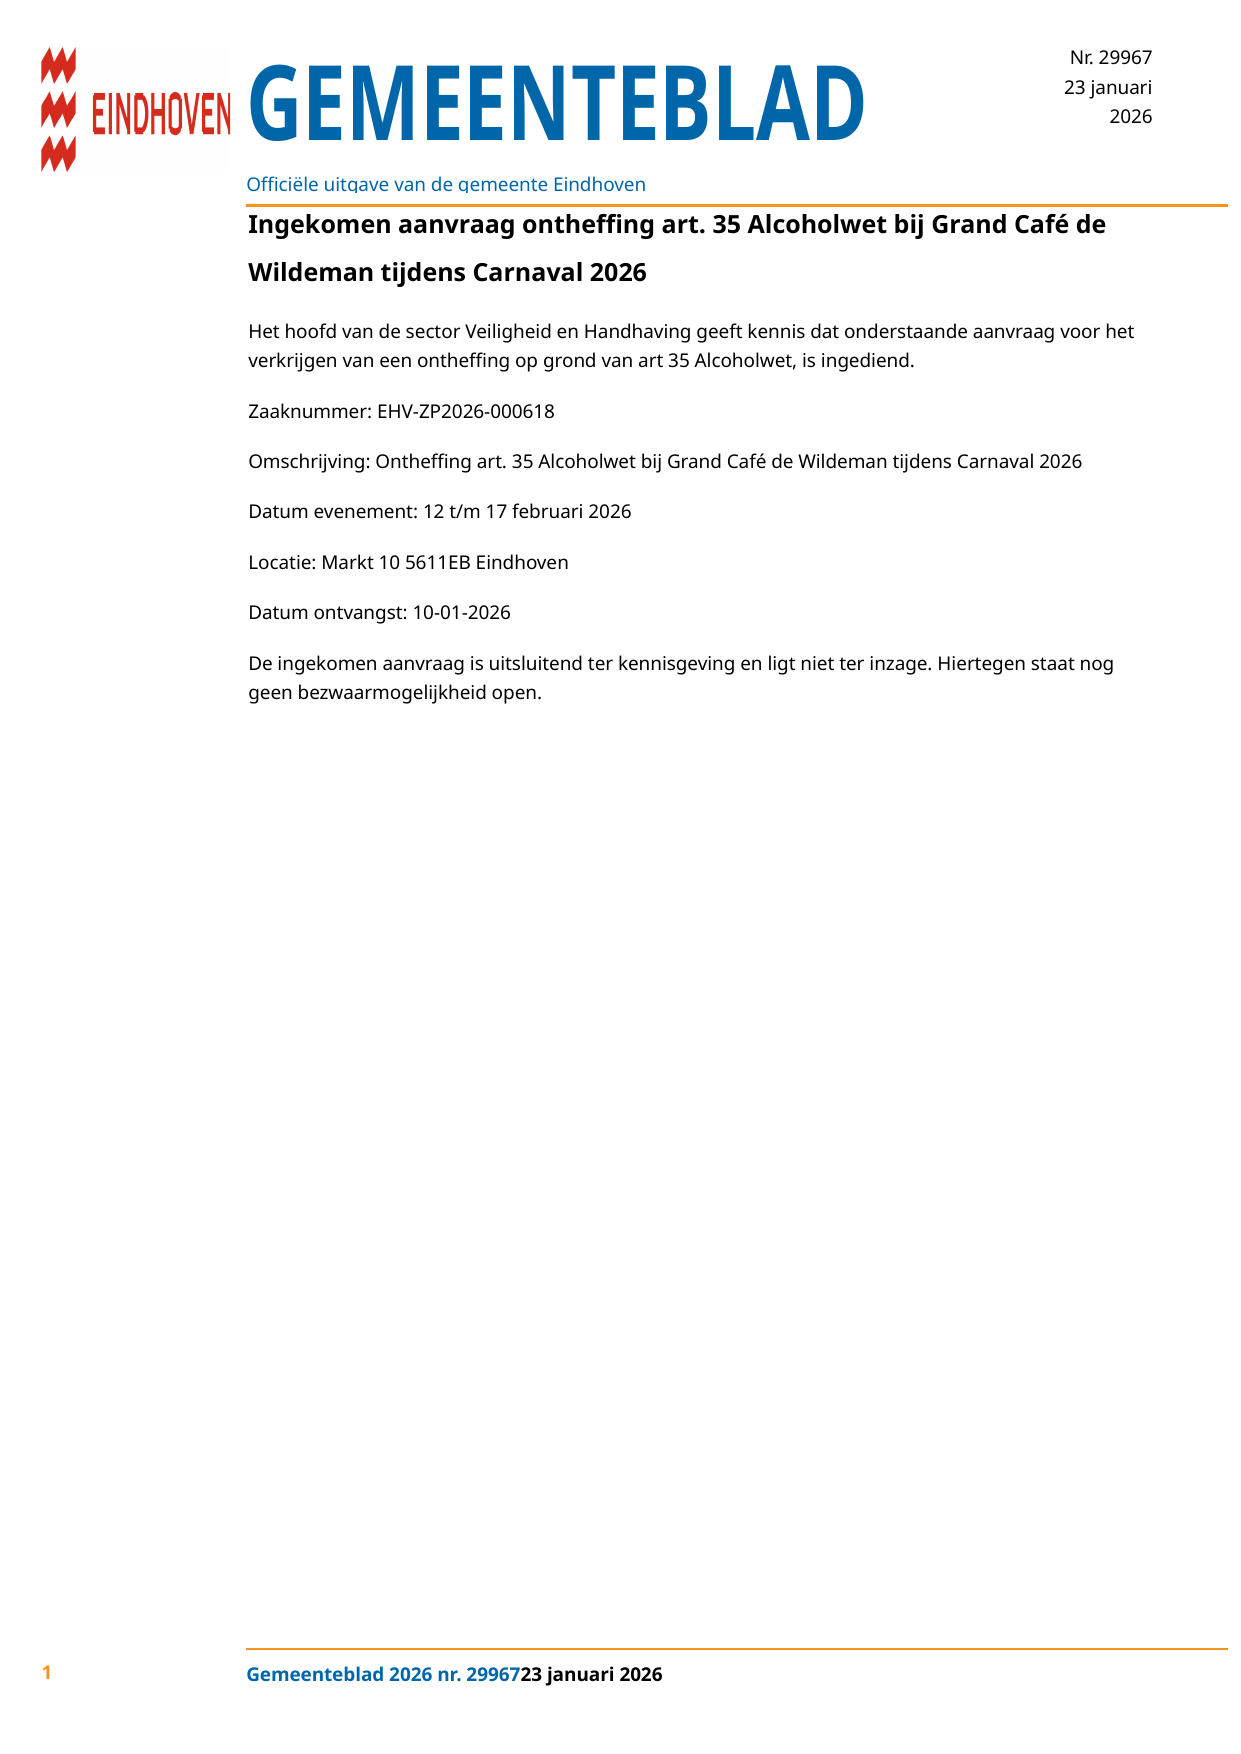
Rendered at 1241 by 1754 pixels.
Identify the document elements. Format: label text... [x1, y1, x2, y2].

text Datum ontvangst: 10-01-2026 [248, 599, 1152, 625]
picture [41, 47, 231, 172]
text Ingekomen aanvraag ontheffing art. 35 Alcoholwet bij Grand Café de Wildeman tijdens Carnaval 2026 [248, 207, 1152, 288]
text Datum evenement: 12 t/m 17 februari 2026 [248, 499, 1152, 524]
text De ingekomen aanvraag is uitsluitend ter kennisgeving en ligt niet ter inzage. Hiertegen staat nog geen bezwaarmogelijkheid open. [248, 650, 1152, 705]
text Omschrijving: Ontheffing art. 35 Alcoholwet bij Grand Café de Wildeman tijdens Carnaval 2026 [248, 448, 1152, 474]
text Zaaknummer: EHV-ZP2026-000618 [248, 398, 1152, 424]
text Locatie: Markt 10 5611EB Eindhoven [248, 549, 1152, 575]
text Het hoofd van de sector Veiligheid en Handhaving geeft kennis dat onderstaande aanvraag voor het verkrijgen van een ontheffing op grond van art 35 Alcoholwet, is ingediend. [248, 318, 1152, 373]
